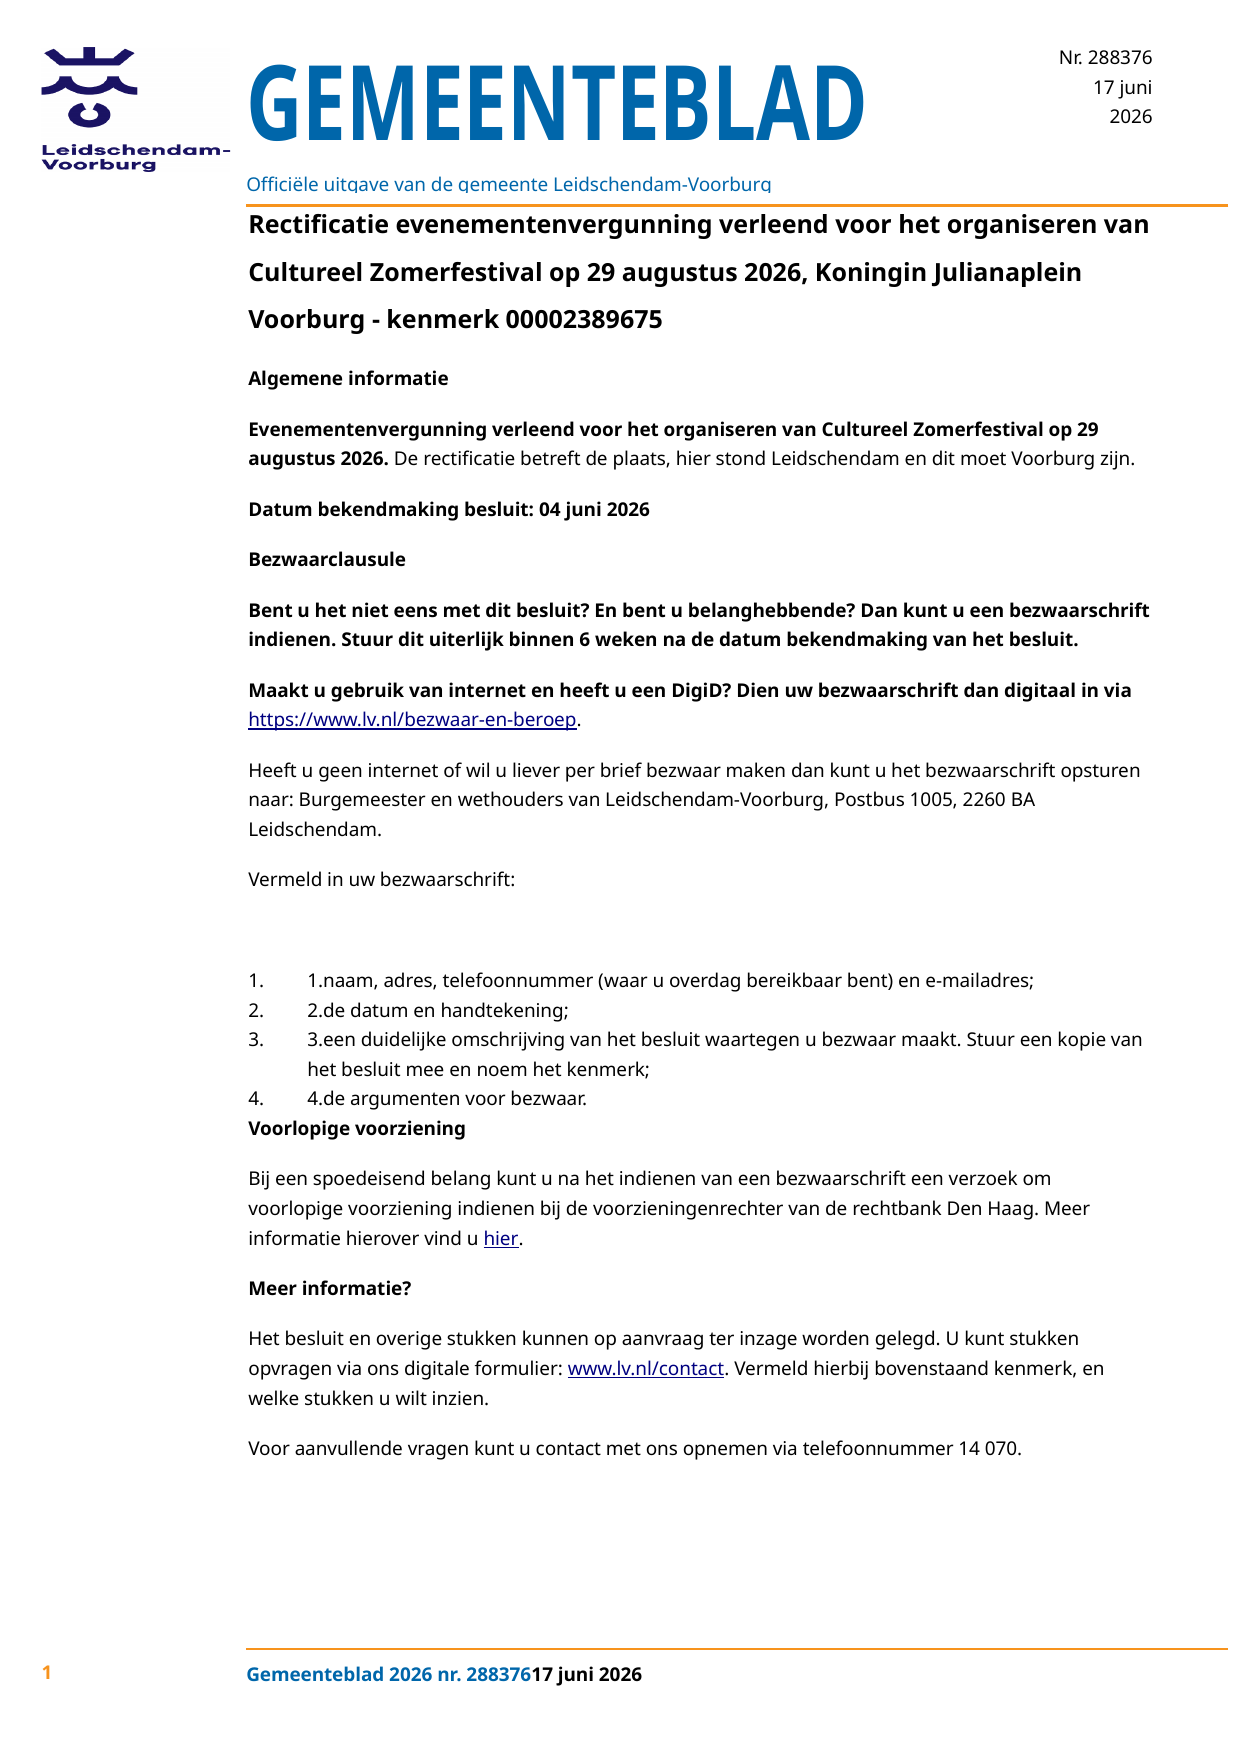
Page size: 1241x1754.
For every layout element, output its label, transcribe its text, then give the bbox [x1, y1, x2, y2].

list 4.de argumenten voor bezwaar. [248, 1086, 1152, 1111]
text Bezwaarclausule [248, 546, 1152, 572]
text Heeft u geen internet of wil u liever per brief bezwaar maken dan kunt u het bezwaarschrift opsturen naar: Burgemeester en wethouders van Leidschendam-Voorburg, Postbus 1005, 2260 BA Leidschendam. [248, 757, 1152, 842]
text Maakt u gebruik van internet en heeft u een DigiD? Dien uw bezwaarschrift dan digitaal in via https://www.lv.nl/bezwaar-en-beroep. [248, 677, 1152, 732]
text Voorlopige voorziening [248, 1115, 1152, 1141]
text Evenementenvergunning verleend voor het organiseren van Cultureel Zomerfestival op 29 augustus 2026. De rectificatie betreft de plaats, hier stond Leidschendam en dit moet Voorburg zijn. [248, 416, 1152, 471]
text Het besluit en overige stukken kunnen op aanvraag ter inzage worden gelegd. U kunt stukken opvragen via ons digitale formulier: www.lv.nl/contact. Vermeld hierbij bovenstaand kenmerk, en welke stukken u wilt inzien. [248, 1326, 1152, 1410]
text Meer informatie? [248, 1275, 1152, 1301]
list 3.een duidelijke omschrijving van het besluit waartegen u bezwaar maakt. Stuur een kopie van het besluit mee en noem het kenmerk; [248, 1026, 1152, 1082]
list 1.naam, adres, telefoonnummer (waar u overdag bereikbaar bent) en e-mailadres; [248, 967, 1152, 993]
text Bent u het niet eens met dit besluit? En bent u belanghebbende? Dan kunt u een bezwaarschrift indienen. Stuur dit uiterlijk binnen 6 weken na de datum bekendmaking van het besluit. [248, 597, 1152, 652]
text Voor aanvullende vragen kunt u contact met ons opnemen via telefoonnummer 14 070. [248, 1435, 1152, 1461]
text Rectificatie evenementenvergunning verleend voor het organiseren van Cultureel Zomerfestival op 29 augustus 2026, Koningin Julianaplein Voorburg - kenmerk 00002389675 [248, 207, 1152, 336]
list 2.de datum en handtekening; [248, 997, 1152, 1022]
text Algemene informatie [248, 366, 1152, 391]
text Bij een spoedeisend belang kunt u na het indienen van een bezwaarschrift een verzoek om voorlopige voorziening indienen bij de voorzieningenrechter van de rechtbank Den Haag. Meer informatie hierover vind u hier. [248, 1166, 1152, 1250]
text Datum bekendmaking besluit: 04 juni 2026 [248, 496, 1152, 522]
picture [41, 47, 231, 172]
text Vermeld in uw bezwaarschrift: [248, 866, 1152, 892]
